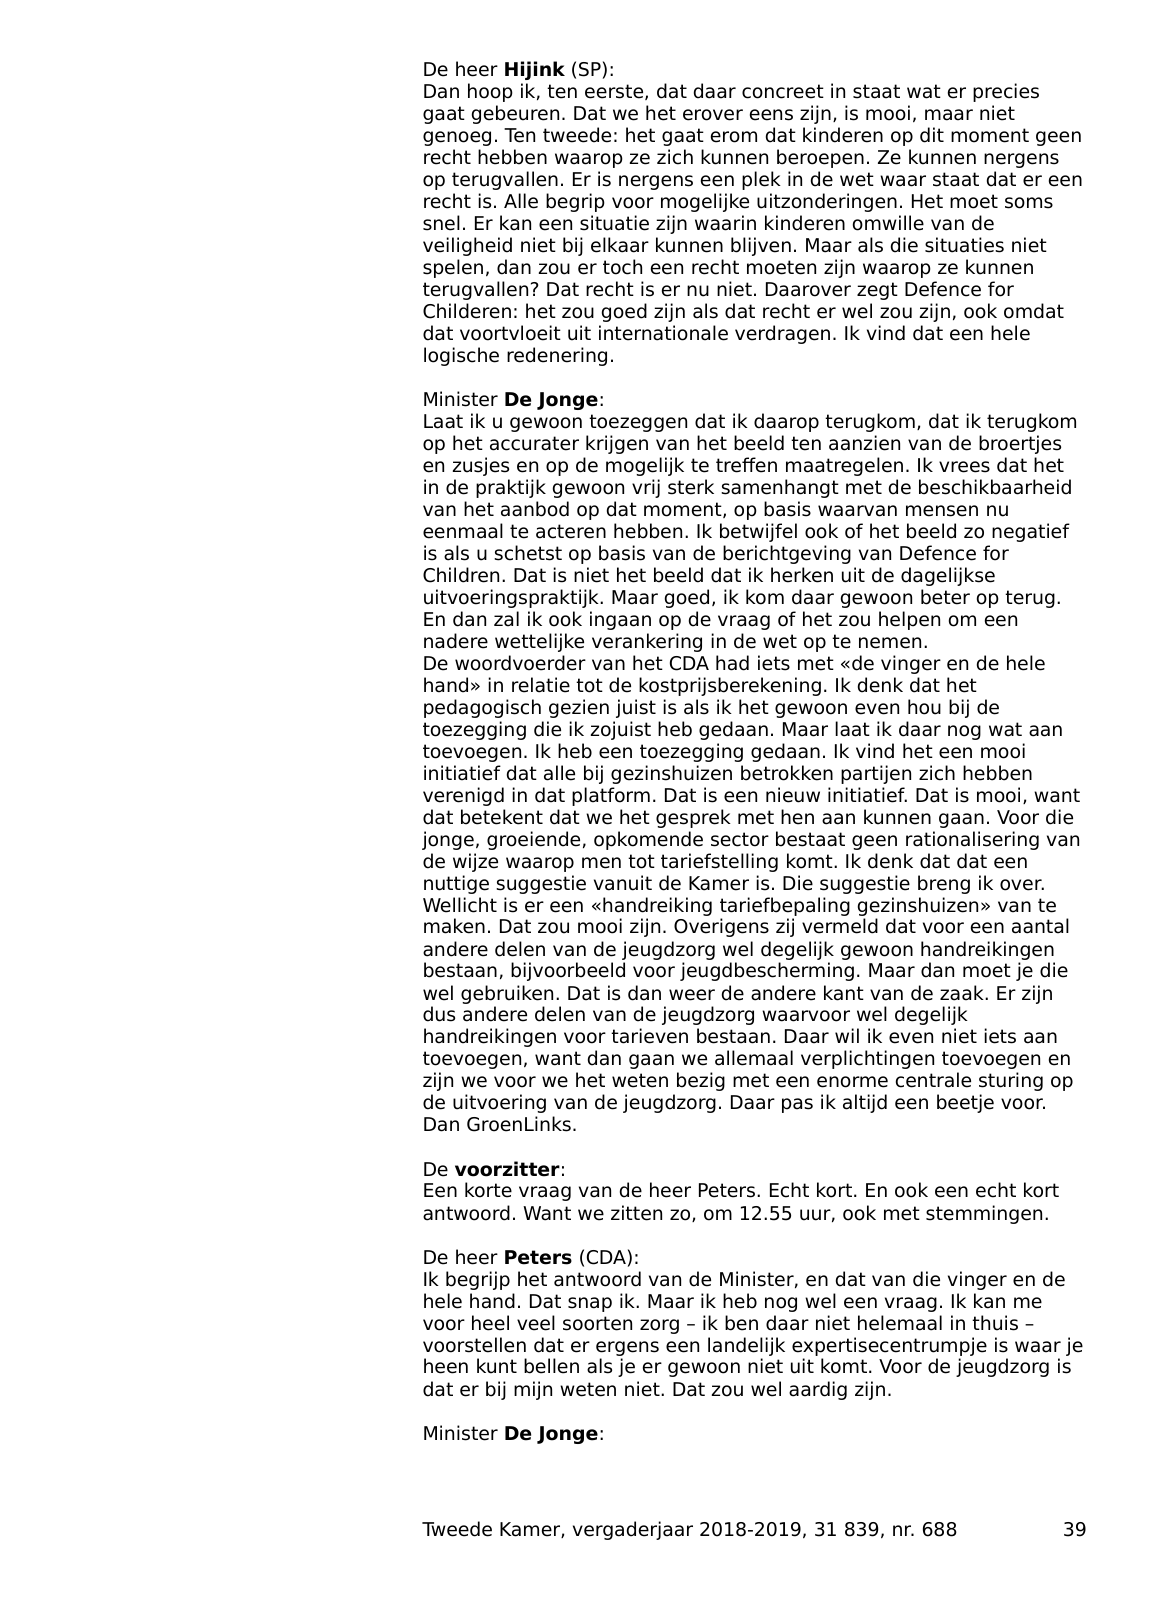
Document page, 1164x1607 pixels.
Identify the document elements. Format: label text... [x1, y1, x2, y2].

text De heer Peters (CDA): [422, 1247, 1087, 1268]
text Ik begrijp het antwoord van de Minister, en dat van die vinger en de hele hand. Dat snap ik. Maar ik heb nog wel een vraag. Ik kan me voor heel veel soorten zorg – ik ben daar niet helemaal in thuis – voorstellen dat er ergens een landelijk expertisecentrumpje is waar je heen kunt bellen als je er gewoon niet uit komt. Voor de jeugdzorg is dat er bij mijn weten niet. Dat zou wel aardig zijn. [422, 1268, 1087, 1400]
text Dan hoop ik, ten eerste, dat daar concreet in staat wat er precies gaat gebeuren. Dat we het erover eens zijn, is mooi, maar niet genoeg. Ten tweede: het gaat erom dat kinderen op dit moment geen recht hebben waarop ze zich kunnen beroepen. Ze kunnen nergens op terugvallen. Er is nergens een plek in de wet waar staat dat er een recht is. Alle begrip voor mogelijke uitzonderingen. Het moet soms snel. Er kan een situatie zijn waarin kinderen omwille van de veiligheid niet bij elkaar kunnen blijven. Maar als die situaties niet spelen, dan zou er toch een recht moeten zijn waarop ze kunnen terugvallen? Dat recht is er nu niet. Daarover zegt Defence for Childeren: het zou goed zijn als dat recht er wel zou zijn, ook omdat dat voortvloeit uit internationale verdragen. Ik vind dat een hele logische redenering. [422, 81, 1087, 367]
text Een korte vraag van de heer Peters. Echt kort. En ook een echt kort antwoord. Want we zitten zo, om 12.55 uur, ook met stemmingen. [422, 1180, 1087, 1224]
text De woordvoerder van het CDA had iets met «de vinger en de hele hand» in relatie tot de kostprijsberekening. Ik denk dat het pedagogisch gezien juist is als ik het gewoon even hou bij de toezegging die ik zojuist heb gedaan. Maar laat ik daar nog wat aan toevoegen. Ik heb een toezegging gedaan. Ik vind het een mooi initiatief dat alle bij gezinshuizen betrokken partijen zich hebben verenigd in dat platform. Dat is een nieuw initiatief. Dat is mooi, want dat betekent dat we het gesprek met hen aan kunnen gaan. Voor die jonge, groeiende, opkomende sector bestaat geen rationalisering van de wijze waarop men tot tariefstelling komt. Ik denk dat dat een nuttige suggestie vanuit de Kamer is. Die suggestie breng ik over. Wellicht is er een «handreiking tariefbepaling gezinshuizen» van te maken. Dat zou mooi zijn. Overigens zij vermeld dat voor een aantal andere delen van de jeugdzorg wel degelijk gewoon handreikingen bestaan, bijvoorbeeld voor jeugdbescherming. Maar dan moet je die wel gebruiken. Dat is dan weer de andere kant van de zaak. Er zijn dus andere delen van de jeugdzorg waarvoor wel degelijk handreikingen voor tarieven bestaan. Daar wil ik even niet iets aan toevoegen, want dan gaan we allemaal verplichtingen toevoegen en zijn we voor we het weten bezig met een enorme centrale sturing op de uitvoering van de jeugdzorg. Daar pas ik altijd een beetje voor. [422, 653, 1087, 1114]
text Minister De Jonge: [422, 1423, 1087, 1444]
text De voorzitter: [422, 1158, 1087, 1180]
text Laat ik u gewoon toezeggen dat ik daarop terugkom, dat ik terugkom op het accurater krijgen van het beeld ten aanzien van de broertjes en zusjes en op de mogelijk te treffen maatregelen. Ik vrees dat het in de praktijk gewoon vrij sterk samenhangt met de beschikbaarheid van het aanbod op dat moment, op basis waarvan mensen nu eenmaal te acteren hebben. Ik betwijfel ook of het beeld zo negatief is als u schetst op basis van de berichtgeving van Defence for Children. Dat is niet het beeld dat ik herken uit de dagelijkse uitvoeringspraktijk. Maar goed, ik kom daar gewoon beter op terug. En dan zal ik ook ingaan op de vraag of het zou helpen om een nadere wettelijke verankering in de wet op te nemen. [422, 411, 1087, 653]
text Minister De Jonge: [422, 389, 1087, 411]
text De heer Hijink (SP): [422, 59, 1087, 81]
text Dan GroenLinks. [422, 1114, 1087, 1136]
